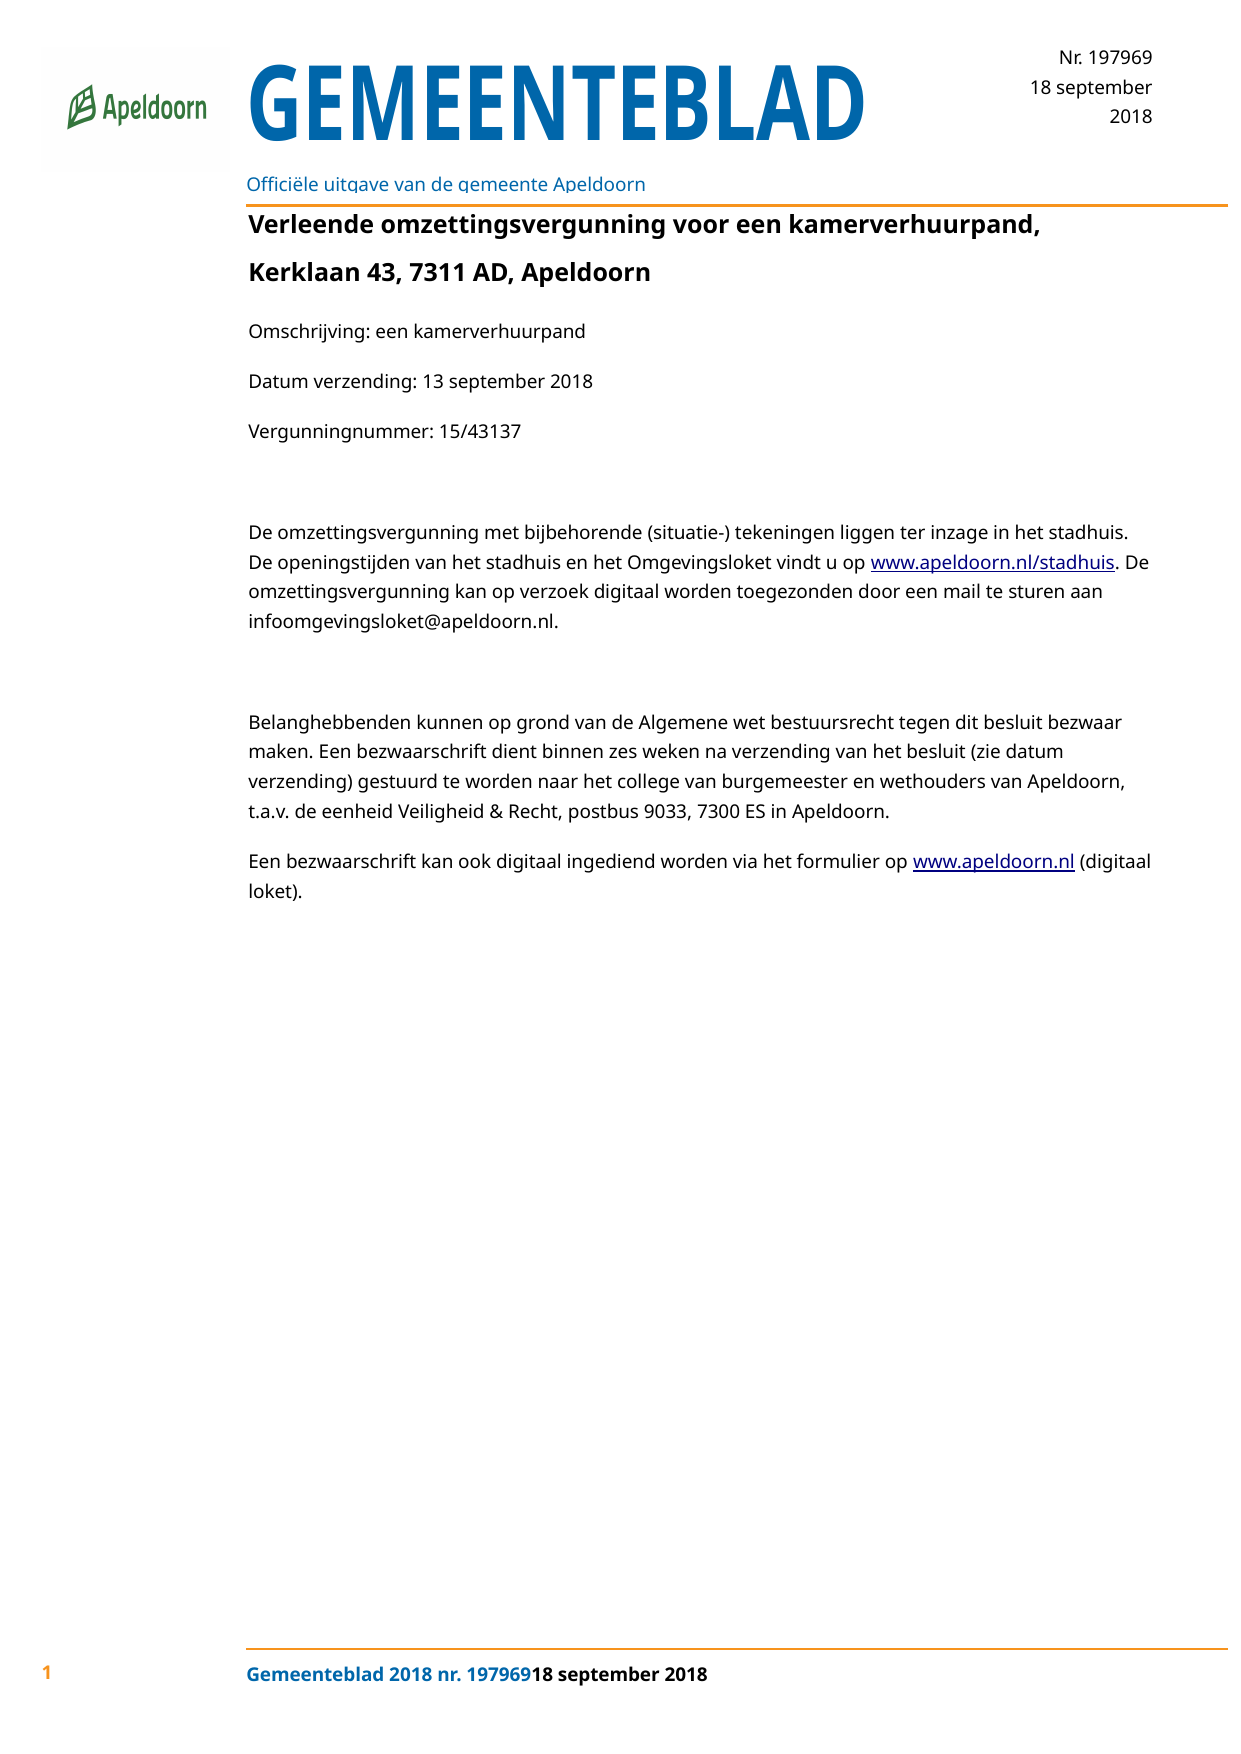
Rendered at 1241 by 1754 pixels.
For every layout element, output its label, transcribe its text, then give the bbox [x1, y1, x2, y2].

text De omzettingsvergunning met bijbehorende (situatie-) tekeningen liggen ter inzage in het stadhuis. De openingstijden van het stadhuis en het Omgevingsloket vindt u op www.apeldoorn.nl/stadhuis. De omzettingsvergunning kan op verzoek digitaal worden toegezonden door een mail te sturen aan infoomgevingsloket@apeldoorn.nl. [248, 519, 1152, 634]
text Een bezwaarschrift kan ook digitaal ingediend worden via het formulier op www.apeldoorn.nl (digitaal loket). [248, 848, 1152, 904]
picture [41, 47, 231, 172]
text Datum verzending: 13 september 2018 [248, 368, 1152, 394]
text Verleende omzettingsvergunning voor een kamerverhuurpand, Kerklaan 43, 7311 AD, Apeldoorn [248, 207, 1152, 288]
text Vergunningnummer: 15/43137 [248, 419, 1152, 444]
text Belanghebbenden kunnen op grond van de Algemene wet bestuursrecht tegen dit besluit bezwaar maken. Een bezwaarschrift dient binnen zes weken na verzending van het besluit (zie datum verzending) gestuurd te worden naar het college van burgemeester en wethouders van Apeldoorn, t.a.v. de eenheid Veiligheid & Recht, postbus 9033, 7300 ES in Apeldoorn. [248, 709, 1152, 824]
text Omschrijving: een kamerverhuurpand [248, 318, 1152, 344]
